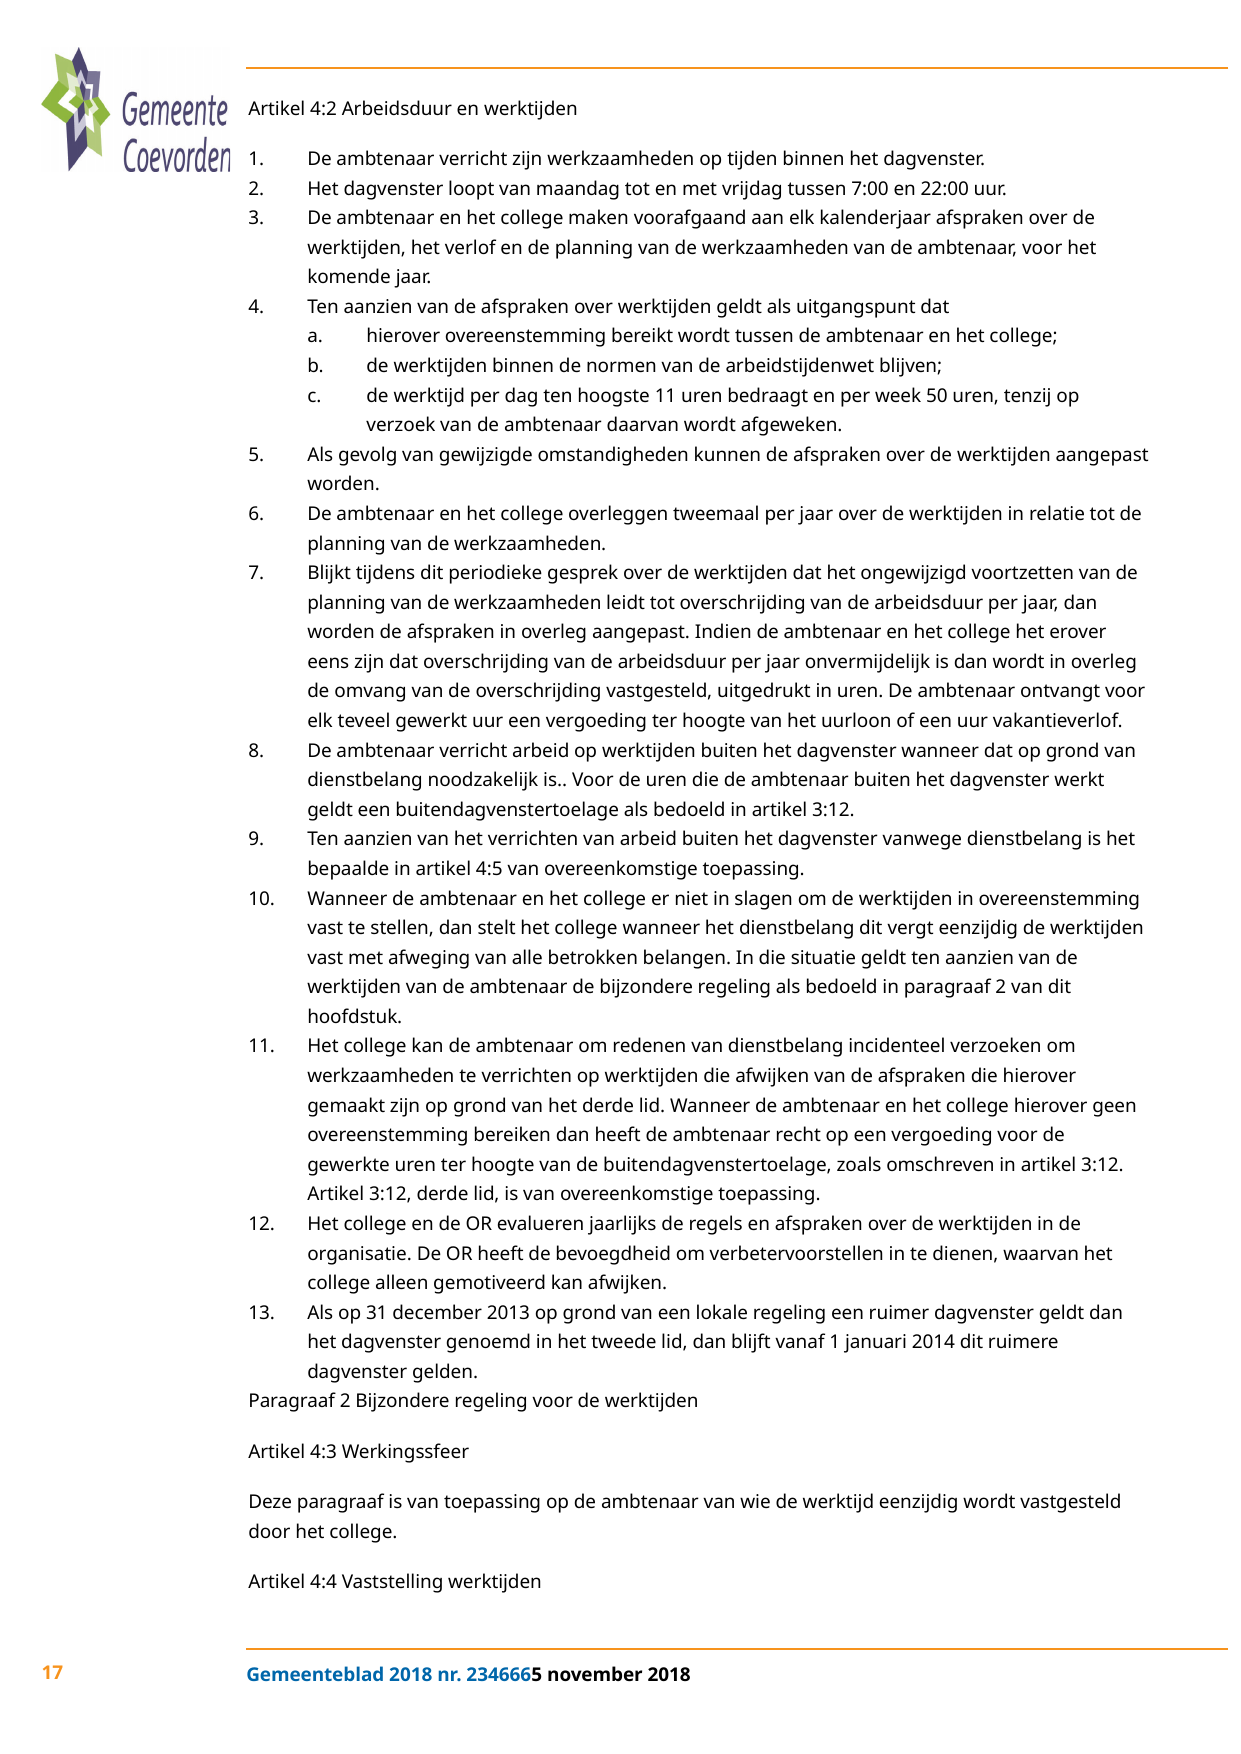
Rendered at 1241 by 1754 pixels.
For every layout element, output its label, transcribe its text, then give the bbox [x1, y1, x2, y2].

list De ambtenaar en het college overleggen tweemaal per jaar over de werktijden in relatie tot de planning van de werkzaamheden. [248, 500, 1152, 556]
text Artikel 4:3 Werkingssfeer [248, 1438, 1152, 1464]
list Als op 31 december 2013 op grond van een lokale regeling een ruimer dagvenster geldt dan het dagvenster genoemd in het tweede lid, dan blijft vanaf 1 januari 2014 dit ruimere dagvenster gelden. [248, 1299, 1152, 1384]
list Het college kan de ambtenaar om redenen van dienstbelang incidenteel verzoeken om werkzaamheden te verrichten op werktijden die afwijken van de afspraken die hierover gemaakt zijn op grond van het derde lid. Wanneer de ambtenaar en het college hierover geen overeenstemming bereiken dan heeft de ambtenaar recht op een vergoeding voor de gewerkte uren ter hoogte van de buitendagvenstertoelage, zoals omschreven in artikel 3:12. Artikel 3:12, derde lid, is van overeenkomstige toepassing. [248, 1033, 1152, 1206]
list hierover overeenstemming bereikt wordt tussen de ambtenaar en het college; [307, 323, 1152, 348]
picture [41, 47, 231, 172]
list De ambtenaar verricht zijn werkzaamheden op tijden binnen het dagvenster. [248, 145, 1152, 171]
text Paragraaf 2 Bijzondere regeling voor de werktijden [248, 1388, 1152, 1413]
list Het dagvenster loopt van maandag tot en met vrijdag tussen 7:00 en 22:00 uur. [248, 175, 1152, 201]
list Ten aanzien van de afspraken over werktijden geldt als uitgangspunt dat [248, 293, 1152, 319]
text Artikel 4:4 Vaststelling werktijden [248, 1568, 1152, 1594]
list Als gevolg van gewijzigde omstandigheden kunnen de afspraken over de werktijden aangepast worden. [248, 441, 1152, 496]
list De ambtenaar verricht arbeid op werktijden buiten het dagvenster wanneer dat op grond van dienstbelang noodzakelijk is.. Voor de uren die de ambtenaar buiten het dagvenster werkt geldt een buitendagvenstertoelage als bedoeld in artikel 3:12. [248, 737, 1152, 822]
list de werktijden binnen de normen van de arbeidstijdenwet blijven; [307, 352, 1152, 378]
list De ambtenaar en het college maken voorafgaand aan elk kalenderjaar afspraken over de werktijden, het verlof en de planning van de werkzaamheden van de ambtenaar, voor het komende jaar. [248, 204, 1152, 289]
list de werktijd per dag ten hoogste 11 uren bedraagt en per week 50 uren, tenzij op verzoek van de ambtenaar daarvan wordt afgeweken. [307, 382, 1152, 437]
list Wanneer de ambtenaar en het college er niet in slagen om de werktijden in overeenstemming vast te stellen, dan stelt het college wanneer het dienstbelang dit vergt eenzijdig de werktijden vast met afweging van alle betrokken belangen. In die situatie geldt ten aanzien van de werktijden van de ambtenaar de bijzondere regeling als bedoeld in paragraaf 2 van dit hoofdstuk. [248, 885, 1152, 1029]
text Deze paragraaf is van toepassing op de ambtenaar van wie de werktijd eenzijdig wordt vastgesteld door het college. [248, 1488, 1152, 1544]
list Het college en de OR evalueren jaarlijks de regels en afspraken over de werktijden in de organisatie. De OR heeft de bevoegdheid om verbetervoorstellen in te dienen, waarvan het college alleen gemotiveerd kan afwijken. [248, 1210, 1152, 1295]
list Blijkt tijdens dit periodieke gesprek over de werktijden dat het ongewijzigd voortzetten van de planning van de werkzaamheden leidt tot overschrijding van de arbeidsduur per jaar, dan worden de afspraken in overleg aangepast. Indien de ambtenaar en het college het erover eens zijn dat overschrijding van de arbeidsduur per jaar onvermijdelijk is dan wordt in overleg de omvang van de overschrijding vastgesteld, uitgedrukt in uren. De ambtenaar ontvangt voor elk teveel gewerkt uur een vergoeding ter hoogte van het uurloon of een uur vakantieverlof. [248, 559, 1152, 733]
text Artikel 4:2 Arbeidsduur en werktijden [248, 95, 1152, 121]
list Ten aanzien van het verrichten van arbeid buiten het dagvenster vanwege dienstbelang is het bepaalde in artikel 4:5 van overeenkomstige toepassing. [248, 826, 1152, 881]
